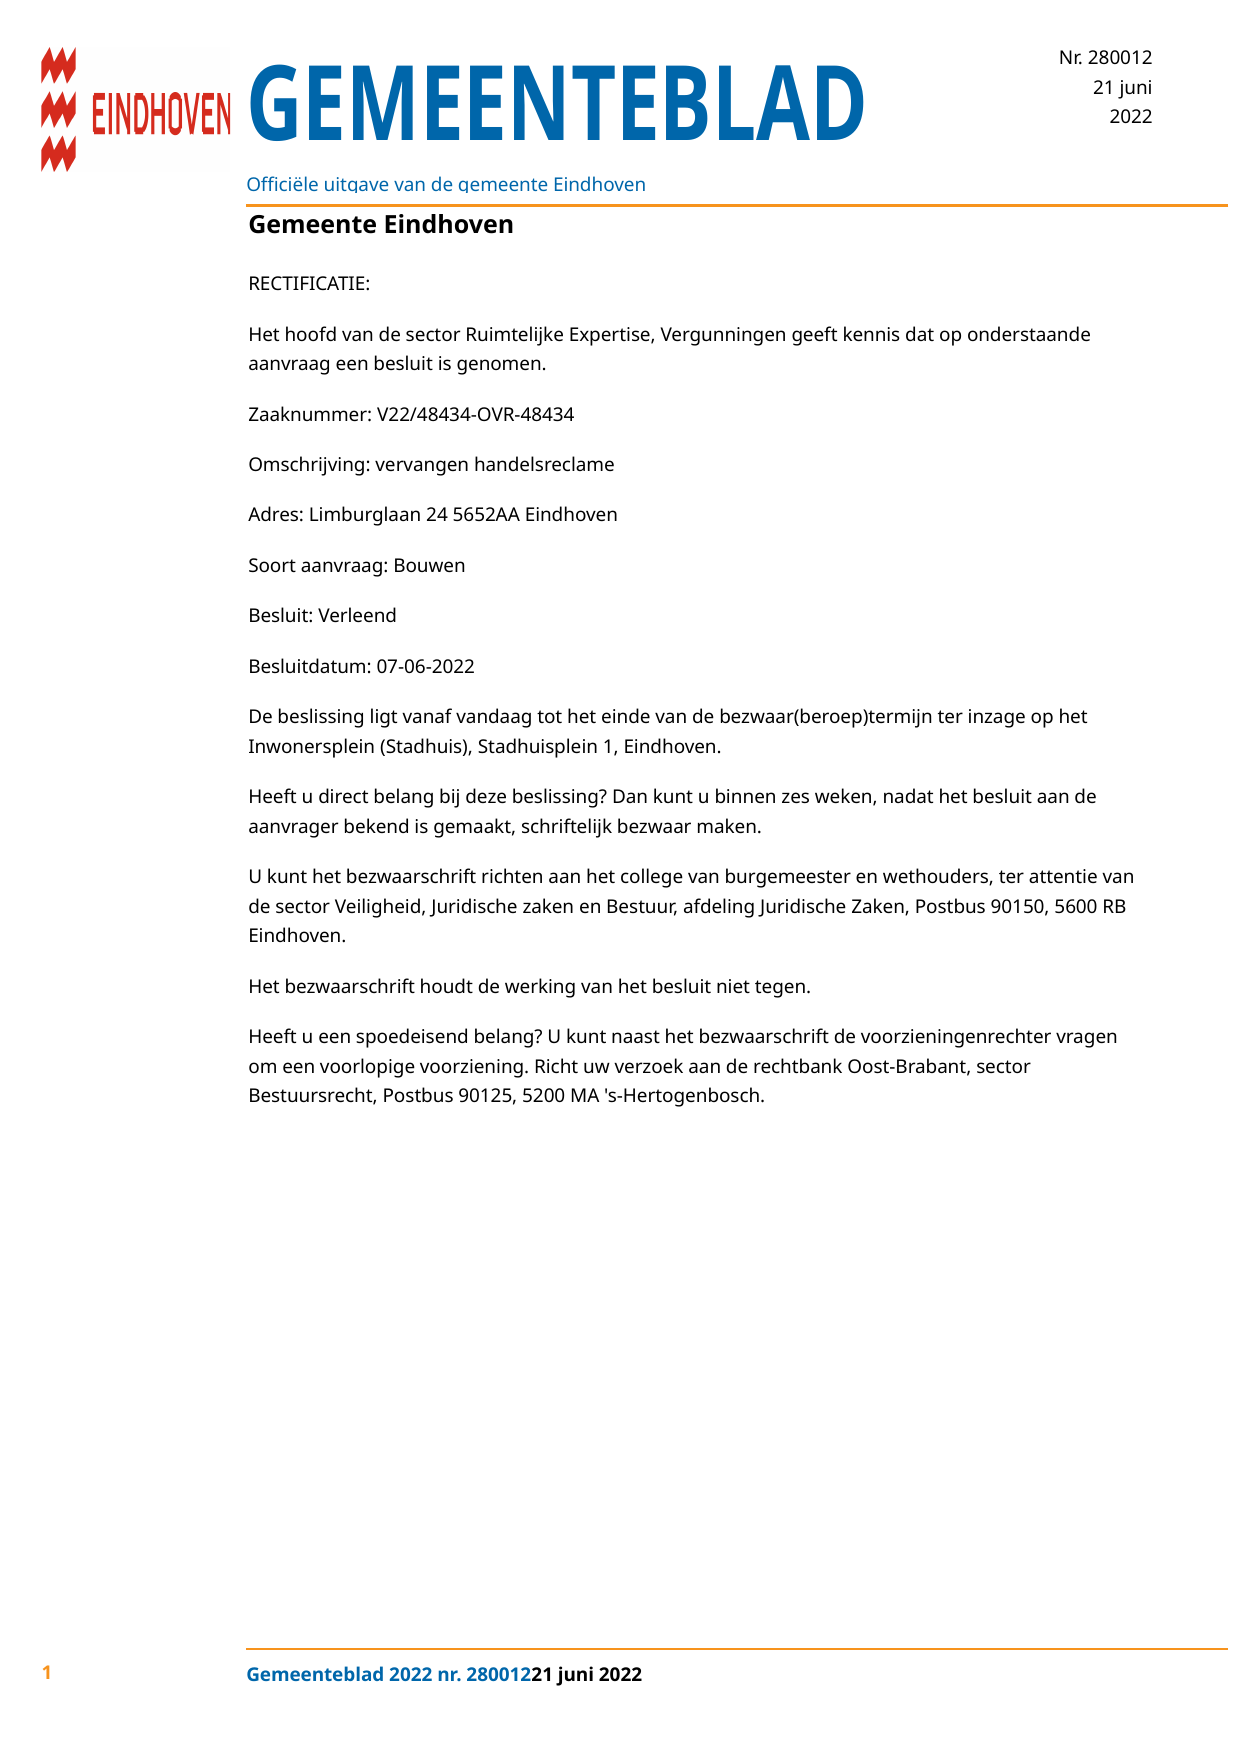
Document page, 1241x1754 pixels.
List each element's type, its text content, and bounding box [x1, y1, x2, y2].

text Adres: Limburglaan 24 5652AA Eindhoven [248, 502, 1152, 527]
text Besluit: Verleend [248, 602, 1152, 628]
text Soort aanvraag: Bouwen [248, 552, 1152, 578]
text Zaaknummer: V22/48434-OVR-48434 [248, 401, 1152, 426]
text Besluitdatum: 07-06-2022 [248, 653, 1152, 678]
text Het hoofd van de sector Ruimtelijke Expertise, Vergunningen geeft kennis dat op onderstaande aanvraag een besluit is genomen. [248, 321, 1152, 376]
text Heeft u een spoedeisend belang? U kunt naast het bezwaarschrift de voorzieningenrechter vragen om een voorlopige voorziening. Richt uw verzoek aan de rechtbank Oost-Brabant, sector Bestuursrecht, Postbus 90125, 5200 MA 's-Hertogenbosch. [248, 1023, 1152, 1108]
text U kunt het bezwaarschrift richten aan het college van burgemeester en wethouders, ter attentie van de sector Veiligheid, Juridische zaken en Bestuur, afdeling Juridische Zaken, Postbus 90150, 5600 RB Eindhoven. [248, 863, 1152, 948]
text Gemeente Eindhoven [248, 207, 1152, 241]
text Het bezwaarschrift houdt de werking van het besluit niet tegen. [248, 973, 1152, 998]
text Omschrijving: vervangen handelsreclame [248, 451, 1152, 477]
picture [41, 47, 231, 172]
text De beslissing ligt vanaf vandaag tot het einde van de bezwaar(beroep)termijn ter inzage op het Inwonersplein (Stadhuis), Stadhuisplein 1, Eindhoven. [248, 703, 1152, 758]
text Heeft u direct belang bij deze beslissing? Dan kunt u binnen zes weken, nadat het besluit aan de aanvrager bekend is gemaakt, schriftelijk bezwaar maken. [248, 783, 1152, 838]
text RECTIFICATIE: [248, 270, 1152, 296]
